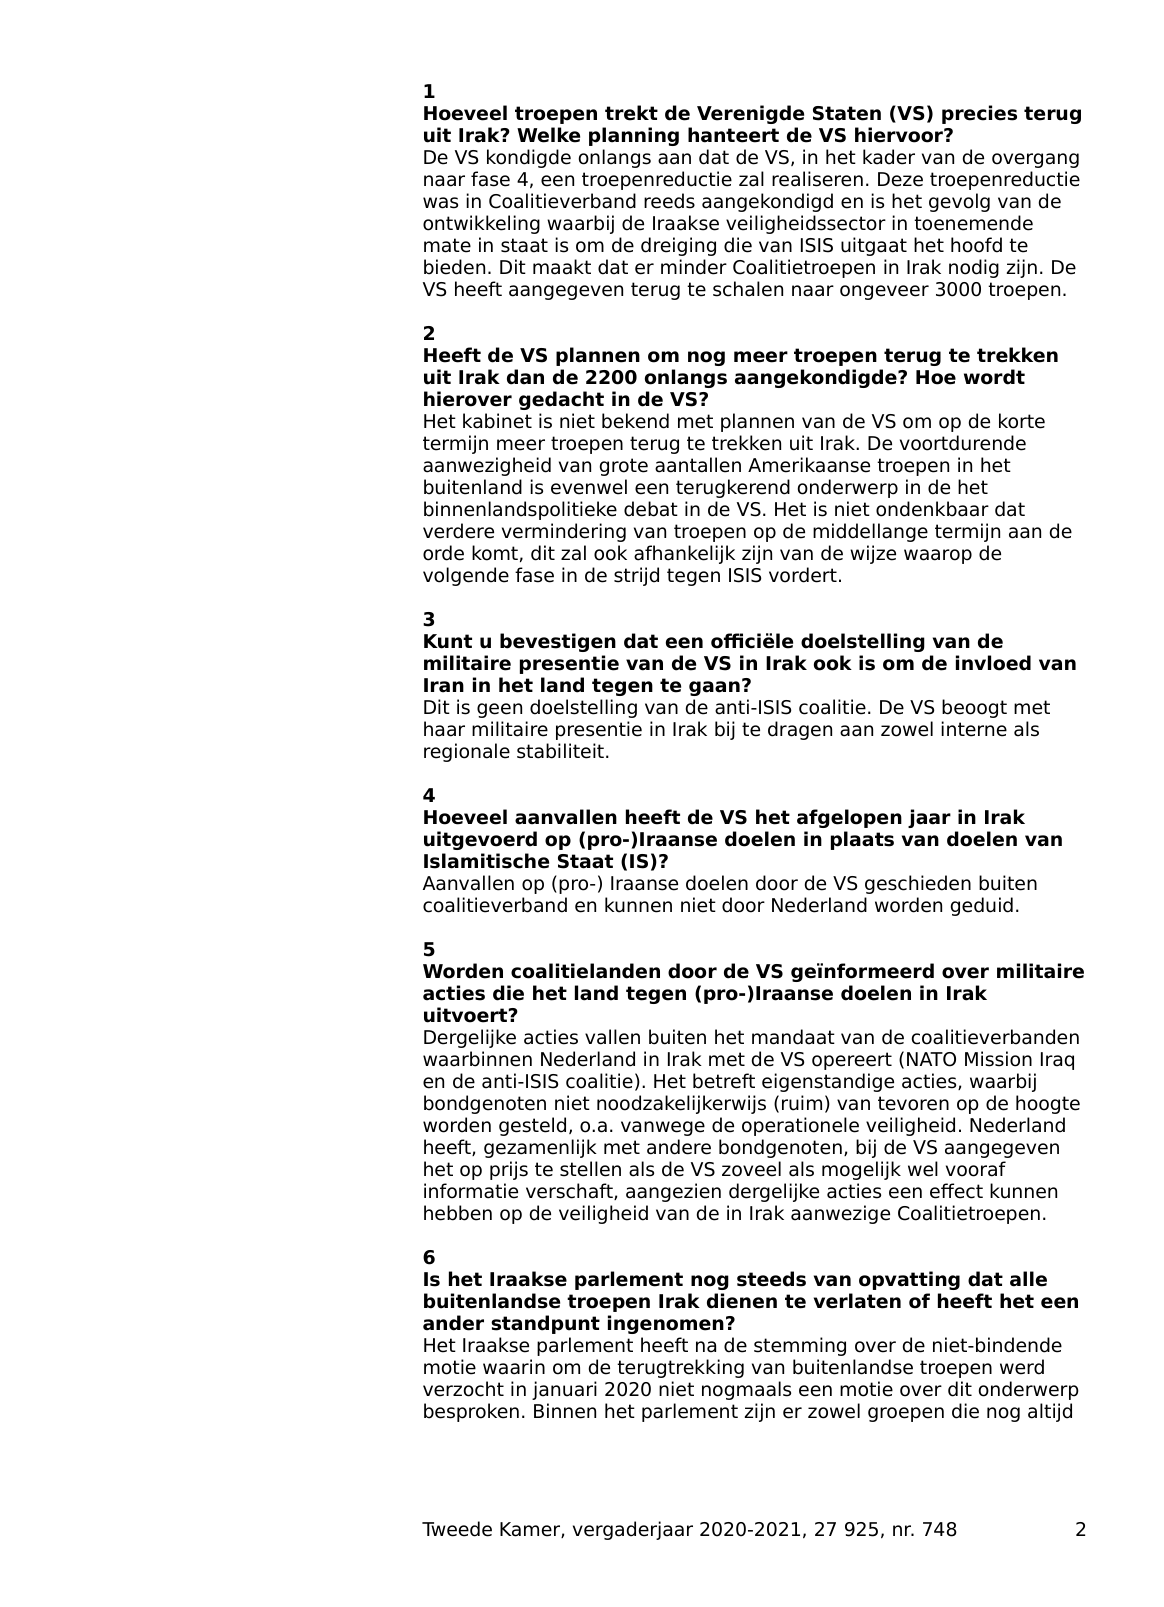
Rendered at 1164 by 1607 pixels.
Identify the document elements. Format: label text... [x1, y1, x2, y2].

text Hoeveel troepen trekt de Verenigde Staten (VS) precies terug uit Irak? Welke planning hanteert de VS hiervoor? [422, 103, 1087, 147]
text Het kabinet is niet bekend met plannen van de VS om op de korte termijn meer troepen terug te trekken uit Irak. De voortdurende aanwezigheid van grote aantallen Amerikaanse troepen in het buitenland is evenwel een terugkerend onderwerp in de het binnenlandspolitieke debat in de VS. Het is niet ondenkbaar dat verdere vermindering van troepen op de middellange termijn aan de orde komt, dit zal ook afhankelijk zijn van de wijze waarop de volgende fase in de strijd tegen ISIS vordert. [422, 411, 1087, 587]
text 2 [422, 323, 1087, 345]
text Het Iraakse parlement heeft na de stemming over de niet-bindende motie waarin om de terugtrekking van buitenlandse troepen werd verzocht in januari 2020 niet nogmaals een motie over dit onderwerp besproken. Binnen het parlement zijn er zowel groepen die nog altijd [422, 1335, 1087, 1423]
text De VS kondigde onlangs aan dat de VS, in het kader van de overgang naar fase 4, een troepenreductie zal realiseren. Deze troepenreductie was in Coalitieverband reeds aangekondigd en is het gevolg van de ontwikkeling waarbij de Iraakse veiligheidssector in toenemende mate in staat is om de dreiging die van ISIS uitgaat het hoofd te bieden. Dit maakt dat er minder Coalitietroepen in Irak nodig zijn. De VS heeft aangegeven terug te schalen naar ongeveer 3000 troepen. [422, 147, 1087, 301]
text 1 [422, 81, 1087, 103]
text 3 [422, 609, 1087, 631]
text Is het Iraakse parlement nog steeds van opvatting dat alle buitenlandse troepen Irak dienen te verlaten of heeft het een ander standpunt ingenomen? [422, 1269, 1087, 1335]
text 6 [422, 1247, 1087, 1269]
text Worden coalitielanden door de VS geïnformeerd over militaire acties die het land tegen (pro-)Iraanse doelen in Irak uitvoert? [422, 961, 1087, 1027]
text Heeft de VS plannen om nog meer troepen terug te trekken uit Irak dan de 2200 onlangs aangekondigde? Hoe wordt hierover gedacht in de VS? [422, 345, 1087, 411]
text Dergelijke acties vallen buiten het mandaat van de coalitieverbanden waarbinnen Nederland in Irak met de VS opereert (NATO Mission Iraq en de anti-ISIS coalitie). Het betreft eigenstandige acties, waarbij bondgenoten niet noodzakelijkerwijs (ruim) van tevoren op de hoogte worden gesteld, o.a. vanwege de operationele veiligheid. Nederland heeft, gezamenlijk met andere bondgenoten, bij de VS aangegeven het op prijs te stellen als de VS zoveel als mogelijk wel vooraf informatie verschaft, aangezien dergelijke acties een effect kunnen hebben op de veiligheid van de in Irak aanwezige Coalitietroepen. [422, 1027, 1087, 1225]
text Dit is geen doelstelling van de anti-ISIS coalitie. De VS beoogt met haar militaire presentie in Irak bij te dragen aan zowel interne als regionale stabiliteit. [422, 697, 1087, 763]
text 5 [422, 939, 1087, 961]
text Kunt u bevestigen dat een officiële doelstelling van de militaire presentie van de VS in Irak ook is om de invloed van Iran in het land tegen te gaan? [422, 631, 1087, 697]
text 4 [422, 785, 1087, 807]
text Aanvallen op (pro-) Iraanse doelen door de VS geschieden buiten coalitieverband en kunnen niet door Nederland worden geduid. [422, 873, 1087, 917]
text Hoeveel aanvallen heeft de VS het afgelopen jaar in Irak uitgevoerd op (pro-)Iraanse doelen in plaats van doelen van Islamitische Staat (IS)? [422, 807, 1087, 873]
